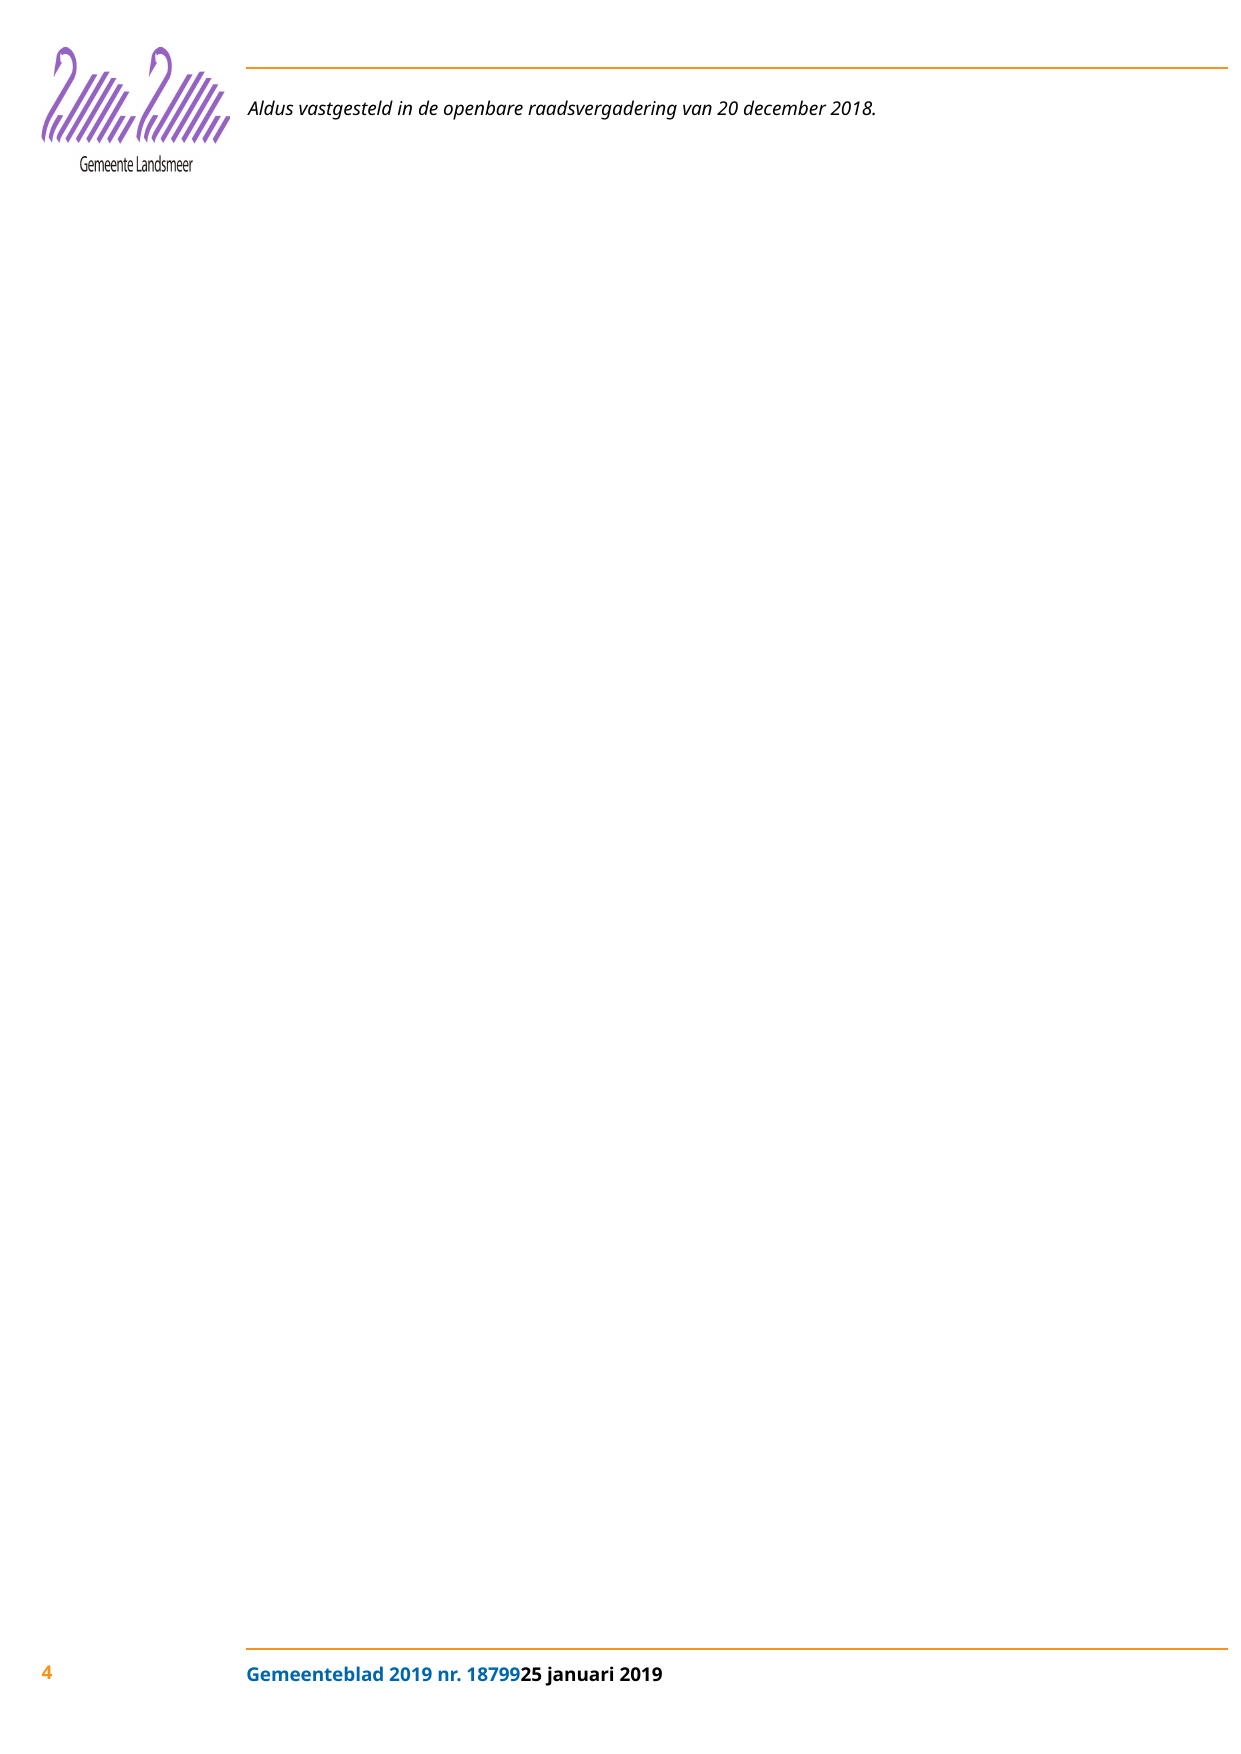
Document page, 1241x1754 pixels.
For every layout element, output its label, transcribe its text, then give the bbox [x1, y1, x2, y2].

text Aldus vastgesteld in de openbare raadsvergadering van 20 december 2018. [248, 95, 1152, 121]
picture [41, 47, 231, 172]
